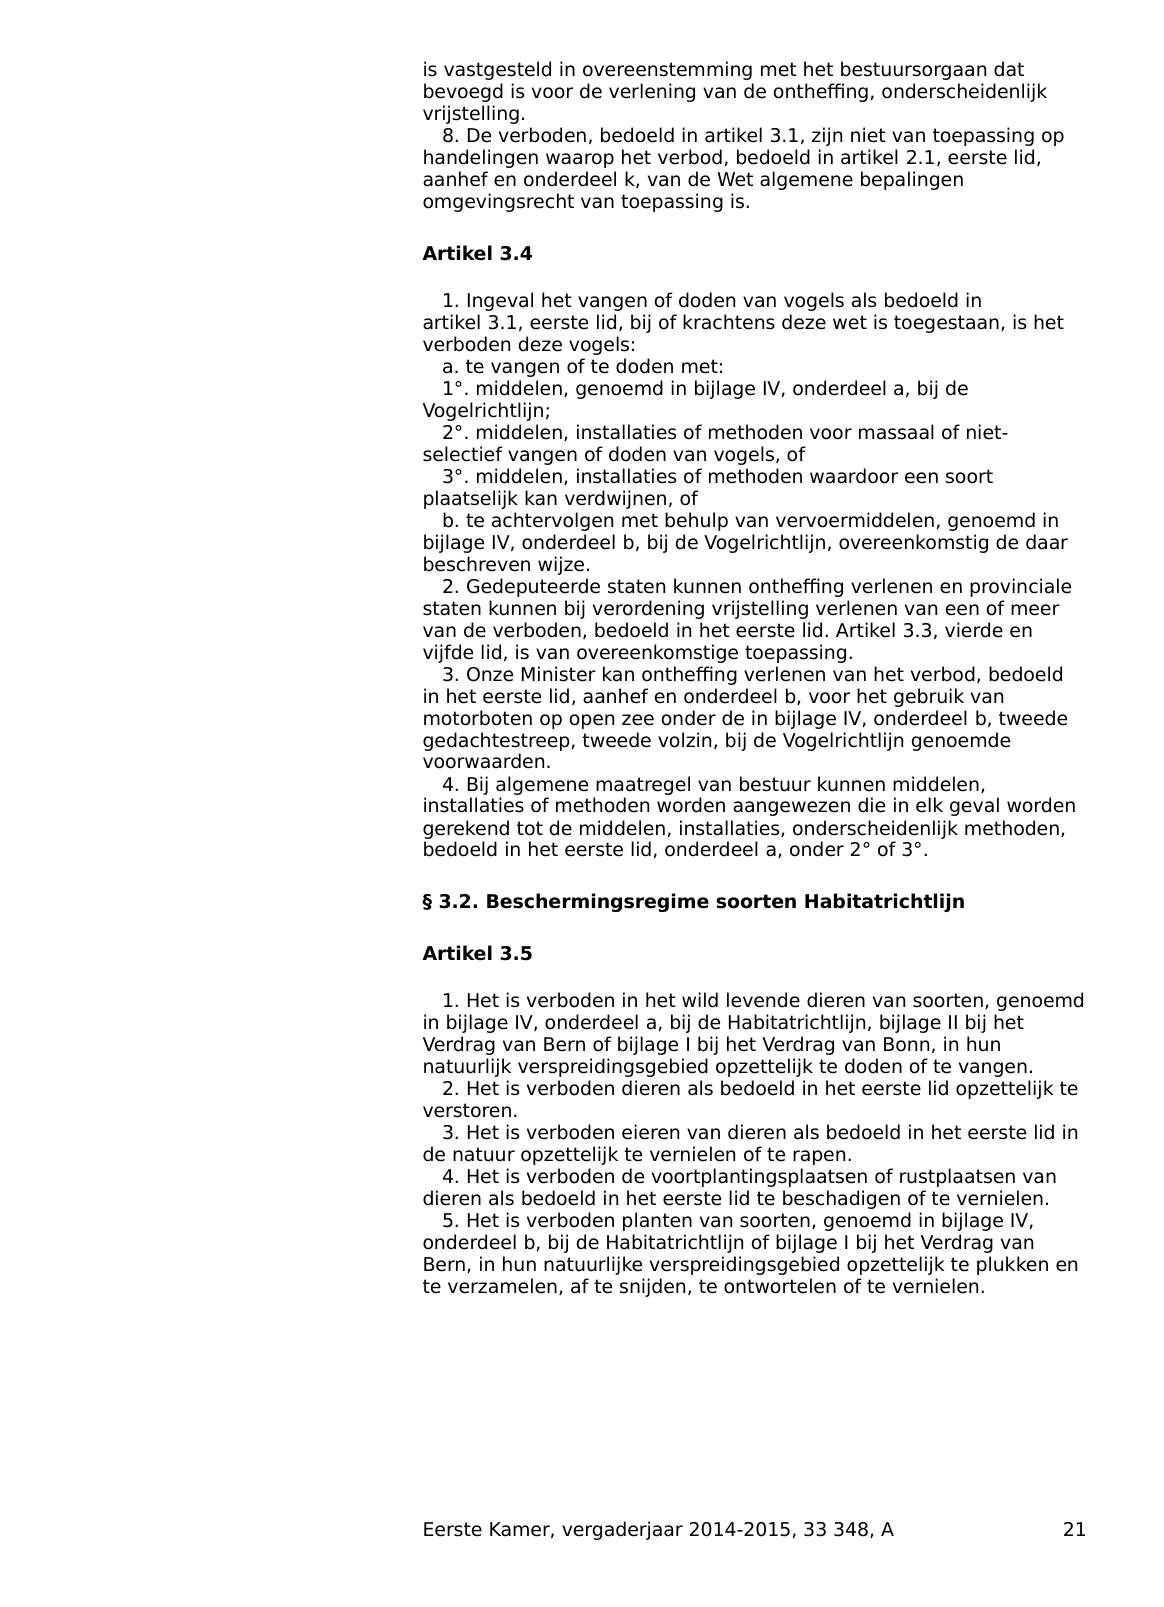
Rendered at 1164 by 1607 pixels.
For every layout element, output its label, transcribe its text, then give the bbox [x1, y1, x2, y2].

text 4. Bij algemene maatregel van bestuur kunnen middelen, installaties of methoden worden aangewezen die in elk geval worden gerekend tot de middelen, installaties, onderscheidenlijk methoden, bedoeld in het eerste lid, onderdeel a, onder 2° of 3°. [422, 773, 1087, 861]
text b. te achtervolgen met behulp van vervoermiddelen, genoemd in bijlage IV, onderdeel b, bij de Vogelrichtlijn, overeenkomstig de daar beschreven wijze. [422, 510, 1087, 576]
text a. te vangen of te doden met: [422, 356, 1087, 378]
text is vastgesteld in overeenstemming met het bestuursorgaan dat bevoegd is voor de verlening van de ontheffing, onderscheidenlijk vrijstelling. [422, 59, 1087, 125]
text 1°. middelen, genoemd in bijlage IV, onderdeel a, bij de Vogelrichtlijn; [422, 378, 1087, 422]
subtitle § 3.2. Beschermingsregime soorten Habitatrichtlijn [422, 891, 1087, 913]
text 1. Het is verboden in het wild levende dieren van soorten, genoemd in bijlage IV, onderdeel a, bij de Habitatrichtlijn, bijlage II bij het Verdrag van Bern of bijlage I bij het Verdrag van Bonn, in hun natuurlijk verspreidingsgebied opzettelijk te doden of te vangen. [422, 990, 1087, 1078]
text 3. Onze Minister kan ontheffing verlenen van het verbod, bedoeld in het eerste lid, aanhef en onderdeel b, voor het gebruik van motorboten op open zee onder de in bijlage IV, onderdeel b, tweede gedachtestreep, tweede volzin, bij de Vogelrichtlijn genoemde voorwaarden. [422, 663, 1087, 773]
text 1. Ingeval het vangen of doden van vogels als bedoeld in artikel 3.1, eerste lid, bij of krachtens deze wet is toegestaan, is het verboden deze vogels: [422, 290, 1087, 356]
text 3°. middelen, installaties of methoden waardoor een soort plaatselijk kan verdwijnen, of [422, 466, 1087, 510]
text 3. Het is verboden eieren van dieren als bedoeld in het eerste lid in de natuur opzettelijk te vernielen of te rapen. [422, 1122, 1087, 1166]
text 8. De verboden, bedoeld in artikel 3.1, zijn niet van toepassing op handelingen waarop het verbod, bedoeld in artikel 2.1, eerste lid, aanhef en onderdeel k, van de Wet algemene bepalingen omgevingsrecht van toepassing is. [422, 125, 1087, 213]
text 2°. middelen, installaties of methoden voor massaal of niet-selectief vangen of doden van vogels, of [422, 422, 1087, 466]
subtitle Artikel 3.4 [422, 243, 1087, 265]
text 2. Gedeputeerde staten kunnen ontheffing verlenen en provinciale staten kunnen bij verordening vrijstelling verlenen van een of meer van de verboden, bedoeld in het eerste lid. Artikel 3.3, vierde en vijfde lid, is van overeenkomstige toepassing. [422, 576, 1087, 663]
text 4. Het is verboden de voortplantingsplaatsen of rustplaatsen van dieren als bedoeld in het eerste lid te beschadigen of te vernielen. [422, 1166, 1087, 1210]
subtitle Artikel 3.5 [422, 943, 1087, 965]
text 5. Het is verboden planten van soorten, genoemd in bijlage IV, onderdeel b, bij de Habitatrichtlijn of bijlage I bij het Verdrag van Bern, in hun natuurlijke verspreidingsgebied opzettelijk te plukken en te verzamelen, af te snijden, te ontwortelen of te vernielen. [422, 1210, 1087, 1298]
text 2. Het is verboden dieren als bedoeld in het eerste lid opzettelijk te verstoren. [422, 1078, 1087, 1122]
